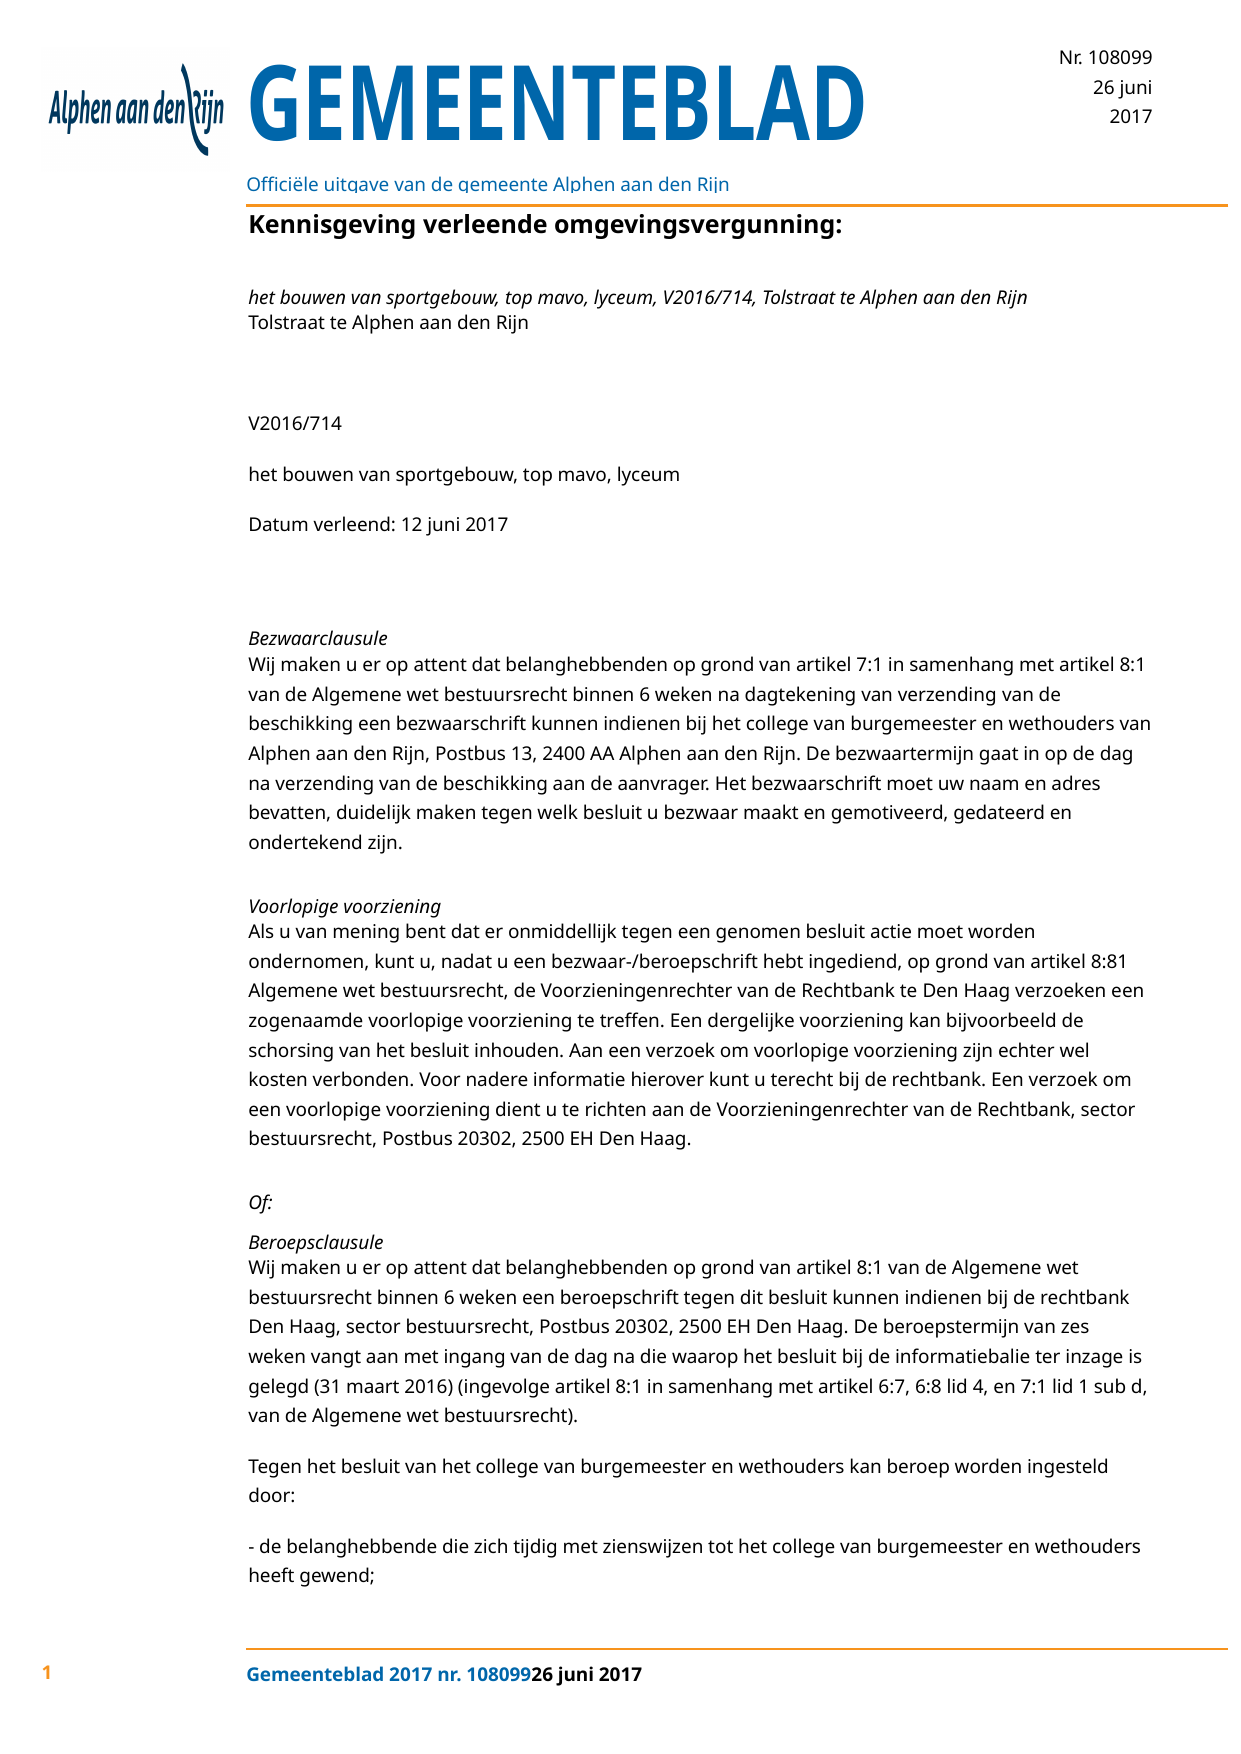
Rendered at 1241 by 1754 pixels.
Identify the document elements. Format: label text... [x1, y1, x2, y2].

text Als u van mening bent dat er onmiddellijk tegen een genomen besluit actie moet worden ondernomen, kunt u, nadat u een bezwaar-/beroepschrift hebt ingediend, op grond van artikel 8:81 Algemene wet bestuursrecht, de Voorzieningenrechter van de Rechtbank te Den Haag verzoeken een zogenaamde voorlopige voorziening te treffen. Een dergelijke voorziening kan bijvoorbeeld de schorsing van het besluit inhouden. Aan een verzoek om voorlopige voorziening zijn echter wel kosten verbonden. Voor nadere informatie hierover kunt u terecht bij de rechtbank. Een verzoek om een voorlopige voorziening dient u te richten aan de Voorzieningenrechter van de Rechtbank, sector bestuursrecht, Postbus 20302, 2500 EH Den Haag. [248, 918, 1152, 1151]
text Datum verleend: 12 juni 2017 [248, 511, 1152, 537]
text Of: [248, 1189, 1152, 1215]
text Tegen het besluit van het college van burgemeester en wethouders kan beroep worden ingesteld door: [248, 1453, 1152, 1508]
text Voorlopige voorziening [248, 893, 1152, 918]
text V2016/714 [248, 410, 1152, 436]
text het bouwen van sportgebouw, top mavo, lyceum [248, 461, 1152, 487]
text Tolstraat te Alphen aan den Rijn [248, 309, 1152, 335]
text - de belanghebbende die zich tijdig met zienswijzen tot het college van burgemeester en wethouders heeft gewend; [248, 1533, 1152, 1588]
text Wij maken u er op attent dat belanghebbenden op grond van artikel 7:1 in samenhang met artikel 8:1 van de Algemene wet bestuursrecht binnen 6 weken na dagtekening van verzending van de beschikking een bezwaarschrift kunnen indienen bij het college van burgemeester en wethouders van Alphen aan den Rijn, Postbus 13, 2400 AA Alphen aan den Rijn. De bezwaartermijn gaat in op de dag na verzending van de beschikking aan de aanvrager. Het bezwaarschrift moet uw naam en adres bevatten, duidelijk maken tegen welk besluit u bezwaar maakt en gemotiveerd, gedateerd en ondertekend zijn. [248, 651, 1152, 854]
picture [41, 47, 231, 172]
text het bouwen van sportgebouw, top mavo, lyceum, V2016/714, Tolstraat te Alphen aan den Rijn [248, 284, 1152, 309]
text Kennisgeving verleende omgevingsvergunning: [248, 207, 1152, 241]
text Wij maken u er op attent dat belanghebbenden op grond van artikel 8:1 van de Algemene wet bestuursrecht binnen 6 weken een beroepschrift tegen dit besluit kunnen indienen bij de rechtbank Den Haag, sector bestuursrecht, Postbus 20302, 2500 EH Den Haag. De beroepstermijn van zes weken vangt aan met ingang van de dag na die waarop het besluit bij de informatiebalie ter inzage is gelegd (31 maart 2016) (ingevolge artikel 8:1 in samenhang met artikel 6:7, 6:8 lid 4, en 7:1 lid 1 sub d, van de Algemene wet bestuursrecht). [248, 1254, 1152, 1428]
text Bezwaarclausule [248, 626, 1152, 651]
text Beroepsclausule [248, 1229, 1152, 1254]
